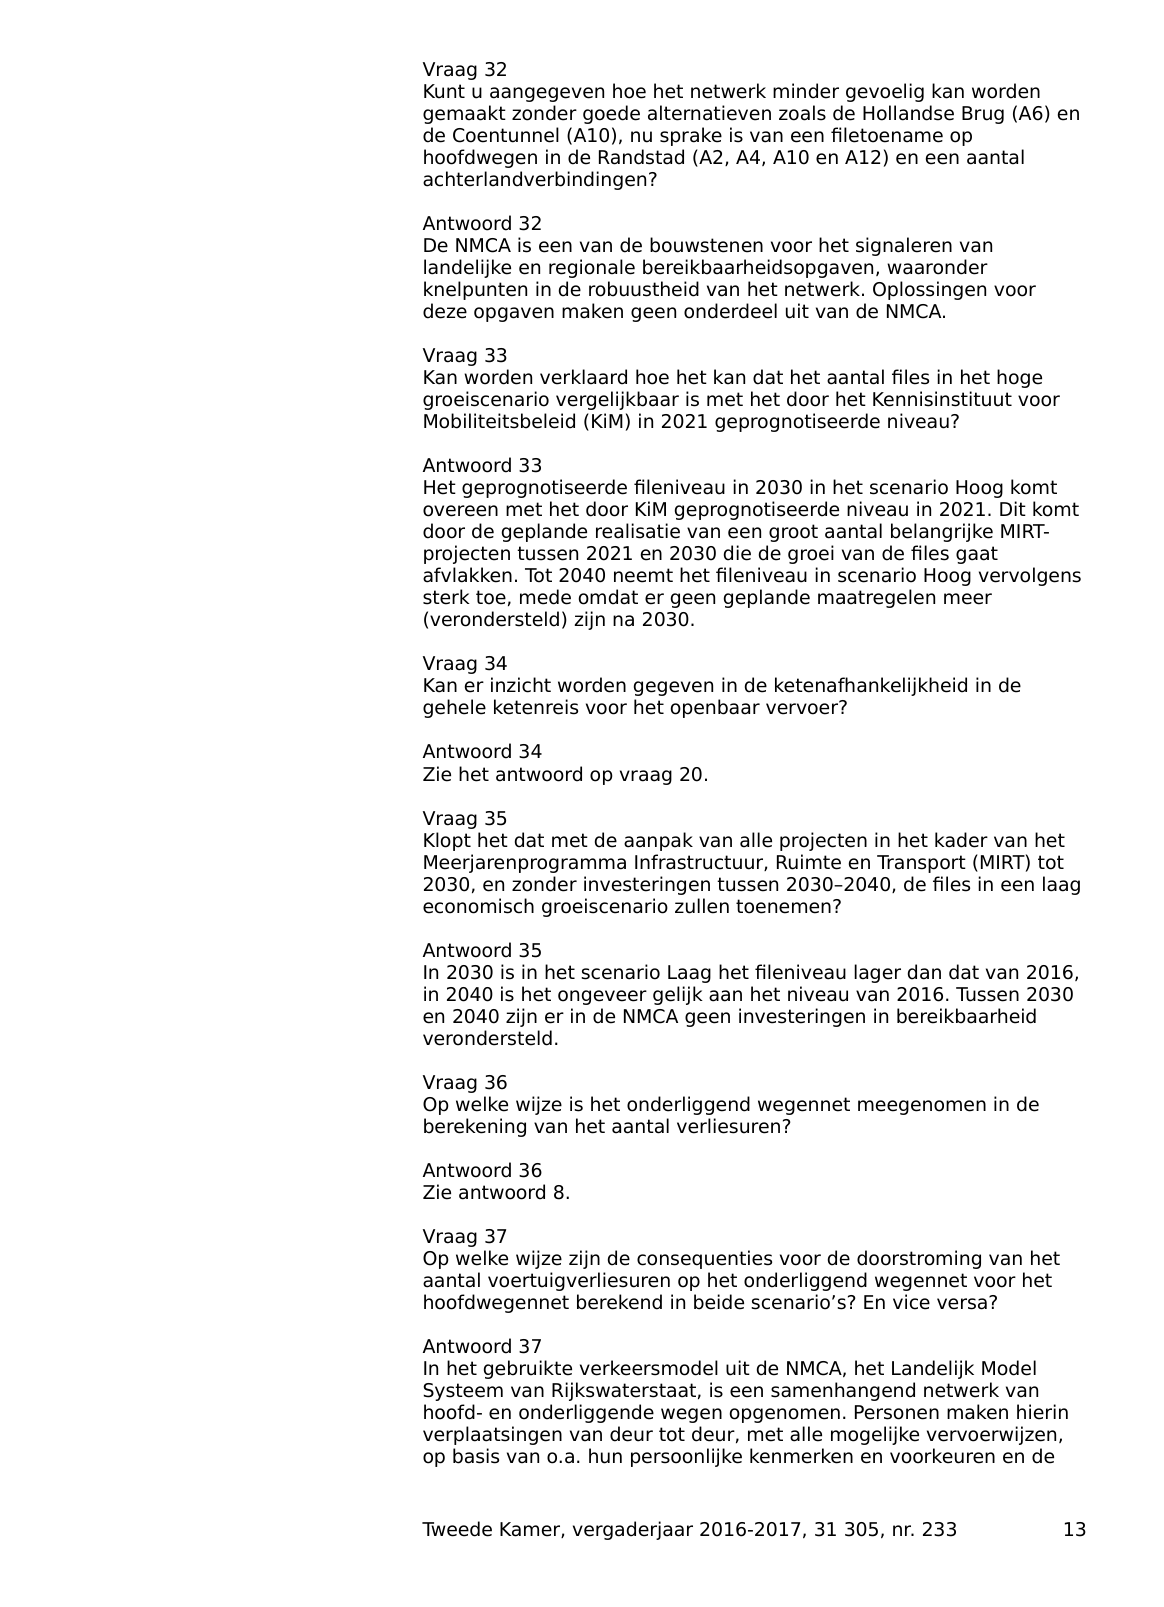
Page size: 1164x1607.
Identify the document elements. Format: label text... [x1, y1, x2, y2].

text Antwoord 36 [422, 1160, 1087, 1182]
text Antwoord 32 [422, 213, 1087, 235]
text Antwoord 35 [422, 940, 1087, 962]
text Vraag 33 [422, 345, 1087, 367]
text Vraag 32 [422, 59, 1087, 81]
text Vraag 34 [422, 653, 1087, 675]
text Klopt het dat met de aanpak van alle projecten in het kader van het Meerjarenprogramma Infrastructuur, Ruimte en Transport (MIRT) tot 2030, en zonder investeringen tussen 2030–2040, de files in een laag economisch groeiscenario zullen toenemen? [422, 829, 1087, 917]
text Zie antwoord 8. [422, 1182, 1087, 1204]
text Vraag 36 [422, 1072, 1087, 1094]
text Het geprognotiseerde fileniveau in 2030 in het scenario Hoog komt overeen met het door KiM geprognotiseerde niveau in 2021. Dit komt door de geplande realisatie van een groot aantal belangrijke MIRT-projecten tussen 2021 en 2030 die de groei van de files gaat afvlakken. Tot 2040 neemt het fileniveau in scenario Hoog vervolgens sterk toe, mede omdat er geen geplande maatregelen meer (verondersteld) zijn na 2030. [422, 477, 1087, 631]
text Kan er inzicht worden gegeven in de ketenafhankelijkheid in de gehele ketenreis voor het openbaar vervoer? [422, 675, 1087, 719]
text Op welke wijze is het onderliggend wegennet meegenomen in de berekening van het aantal verliesuren? [422, 1094, 1087, 1138]
text Op welke wijze zijn de consequenties voor de doorstroming van het aantal voertuigverliesuren op het onderliggend wegennet voor het hoofdwegennet berekend in beide scenario’s? En vice versa? [422, 1248, 1087, 1314]
text Vraag 35 [422, 808, 1087, 829]
text Antwoord 34 [422, 741, 1087, 763]
text In het gebruikte verkeersmodel uit de NMCA, het Landelijk Model Systeem van Rijkswaterstaat, is een samenhangend netwerk van hoofd- en onderliggende wegen opgenomen. Personen maken hierin verplaatsingen van deur tot deur, met alle mogelijke vervoerwijzen, op basis van o.a. hun persoonlijke kenmerken en voorkeuren en de [422, 1358, 1087, 1468]
text In 2030 is in het scenario Laag het fileniveau lager dan dat van 2016, in 2040 is het ongeveer gelijk aan het niveau van 2016. Tussen 2030 en 2040 zijn er in de NMCA geen investeringen in bereikbaarheid verondersteld. [422, 962, 1087, 1049]
text Antwoord 37 [422, 1336, 1087, 1358]
text Vraag 37 [422, 1226, 1087, 1248]
text Antwoord 33 [422, 455, 1087, 477]
text Kunt u aangegeven hoe het netwerk minder gevoelig kan worden gemaakt zonder goede alternatieven zoals de Hollandse Brug (A6) en de Coentunnel (A10), nu sprake is van een filetoename op hoofdwegen in de Randstad (A2, A4, A10 en A12) en een aantal achterlandverbindingen? [422, 81, 1087, 191]
text Kan worden verklaard hoe het kan dat het aantal files in het hoge groeiscenario vergelijkbaar is met het door het Kennisinstituut voor Mobiliteitsbeleid (KiM) in 2021 geprognotiseerde niveau? [422, 367, 1087, 433]
text De NMCA is een van de bouwstenen voor het signaleren van landelijke en regionale bereikbaarheidsopgaven, waaronder knelpunten in de robuustheid van het netwerk. Oplossingen voor deze opgaven maken geen onderdeel uit van de NMCA. [422, 235, 1087, 323]
text Zie het antwoord op vraag 20. [422, 763, 1087, 785]
